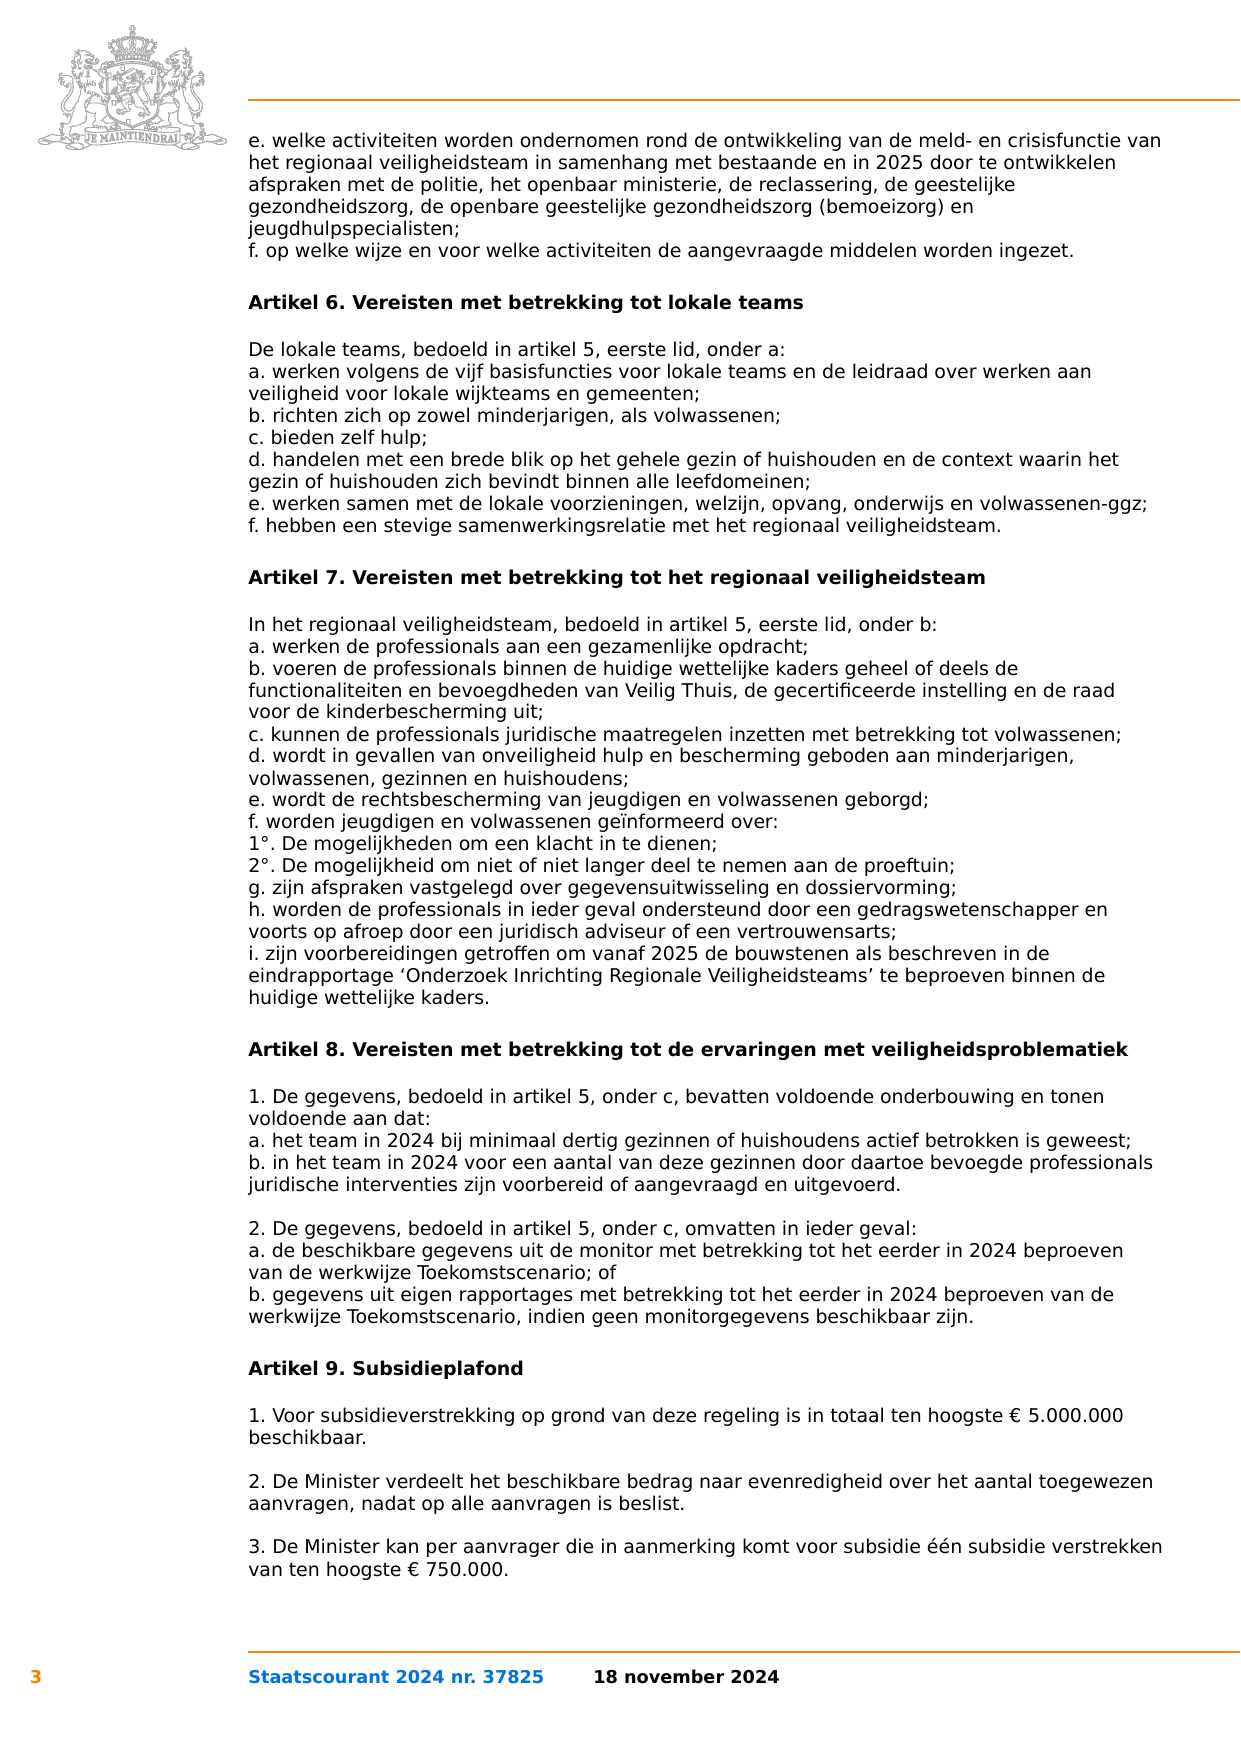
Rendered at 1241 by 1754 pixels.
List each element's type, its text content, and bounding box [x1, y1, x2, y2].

text b. in het team in 2024 voor een aantal van deze gezinnen door daartoe bevoegde professionals juridische interventies zijn voorbereid of aangevraagd en uitgevoerd. [248, 1152, 1163, 1196]
text g. zijn afspraken vastgelegd over gegevensuitwisseling en dossiervorming; [248, 877, 1163, 899]
text a. de beschikbare gegevens uit de monitor met betrekking tot het eerder in 2024 beproeven van de werkwijze Toekomstscenario; of [248, 1240, 1163, 1284]
text De lokale teams, bedoeld in artikel 5, eerste lid, onder a: [248, 339, 1163, 361]
text 2. De gegevens, bedoeld in artikel 5, onder c, omvatten in ieder geval: [248, 1218, 1163, 1240]
text 1°. De mogelijkheden om een klacht in te dienen; [248, 833, 1163, 855]
text i. zijn voorbereidingen getroffen om vanaf 2025 de bouwstenen als beschreven in de eindrapportage ‘Onderzoek Inrichting Regionale Veiligheidsteams’ te beproeven binnen de huidige wettelijke kaders. [248, 943, 1163, 1009]
text c. bieden zelf hulp; [248, 427, 1163, 449]
text f. worden jeugdigen en volwassenen geïnformeerd over: [248, 811, 1163, 833]
text d. wordt in gevallen van onveiligheid hulp en bescherming geboden aan minderjarigen, volwassenen, gezinnen en huishoudens; [248, 745, 1163, 789]
text e. werken samen met de lokale voorzieningen, welzijn, opvang, onderwijs en volwassenen-ggz; [248, 493, 1163, 514]
text a. werken volgens de vijf basisfuncties voor lokale teams en de leidraad over werken aan veiligheid voor lokale wijkteams en gemeenten; [248, 361, 1163, 405]
text h. worden de professionals in ieder geval ondersteund door een gedragswetenschapper en voorts op afroep door een juridisch adviseur of een vertrouwensarts; [248, 899, 1163, 943]
text f. op welke wijze en voor welke activiteiten de aangevraagde middelen worden ingezet. [248, 240, 1163, 262]
text 1. De gegevens, bedoeld in artikel 5, onder c, bevatten voldoende onderbouwing en tonen voldoende aan dat: [248, 1086, 1163, 1130]
subtitle Artikel 6. Vereisten met betrekking tot lokale teams [248, 292, 1163, 314]
subtitle Artikel 7. Vereisten met betrekking tot het regionaal veiligheidsteam [248, 567, 1163, 588]
text 2. De Minister verdeelt het beschikbare bedrag naar evenredigheid over het aantal toegewezen aanvragen, nadat op alle aanvragen is beslist. [248, 1471, 1163, 1514]
text a. werken de professionals aan een gezamenlijke opdracht; [248, 636, 1163, 657]
subtitle Artikel 9. Subsidieplafond [248, 1358, 1163, 1380]
text e. wordt de rechtsbescherming van jeugdigen en volwassenen geborgd; [248, 789, 1163, 811]
subtitle Artikel 8. Vereisten met betrekking tot de ervaringen met veiligheidsproblematiek [248, 1039, 1163, 1061]
text f. hebben een stevige samenwerkingsrelatie met het regionaal veiligheidsteam. [248, 514, 1163, 537]
text c. kunnen de professionals juridische maatregelen inzetten met betrekking tot volwassenen; [248, 723, 1163, 745]
text 1. Voor subsidieverstrekking op grond van deze regeling is in totaal ten hoogste € 5.000.000 beschikbaar. [248, 1405, 1163, 1449]
text b. gegevens uit eigen rapportages met betrekking tot het eerder in 2024 beproeven van de werkwijze Toekomstscenario, indien geen monitorgegevens beschikbaar zijn. [248, 1284, 1163, 1328]
text a. het team in 2024 bij minimaal dertig gezinnen of huishoudens actief betrokken is geweest; [248, 1130, 1163, 1152]
text b. richten zich op zowel minderjarigen, als volwassenen; [248, 405, 1163, 427]
picture [38, 25, 227, 150]
text 3. De Minister kan per aanvrager die in aanmerking komt voor subsidie één subsidie verstrekken van ten hoogste € 750.000. [248, 1536, 1163, 1580]
text d. handelen met een brede blik op het gehele gezin of huishouden en de context waarin het gezin of huishouden zich bevindt binnen alle leefdomeinen; [248, 449, 1163, 493]
text e. welke activiteiten worden ondernomen rond de ontwikkeling van de meld- en crisisfunctie van het regionaal veiligheidsteam in samenhang met bestaande en in 2025 door te ontwikkelen afspraken met de politie, het openbaar ministerie, de reclassering, de geestelijke gezondheidszorg, de openbare geestelijke gezondheidszorg (bemoeizorg) en jeugdhulpspecialisten; [248, 130, 1163, 240]
text 2°. De mogelijkheid om niet of niet langer deel te nemen aan de proeftuin; [248, 855, 1163, 877]
text In het regionaal veiligheidsteam, bedoeld in artikel 5, eerste lid, onder b: [248, 613, 1163, 636]
text b. voeren de professionals binnen de huidige wettelijke kaders geheel of deels de functionaliteiten en bevoegdheden van Veilig Thuis, de gecertificeerde instelling en de raad voor de kinderbescherming uit; [248, 657, 1163, 723]
